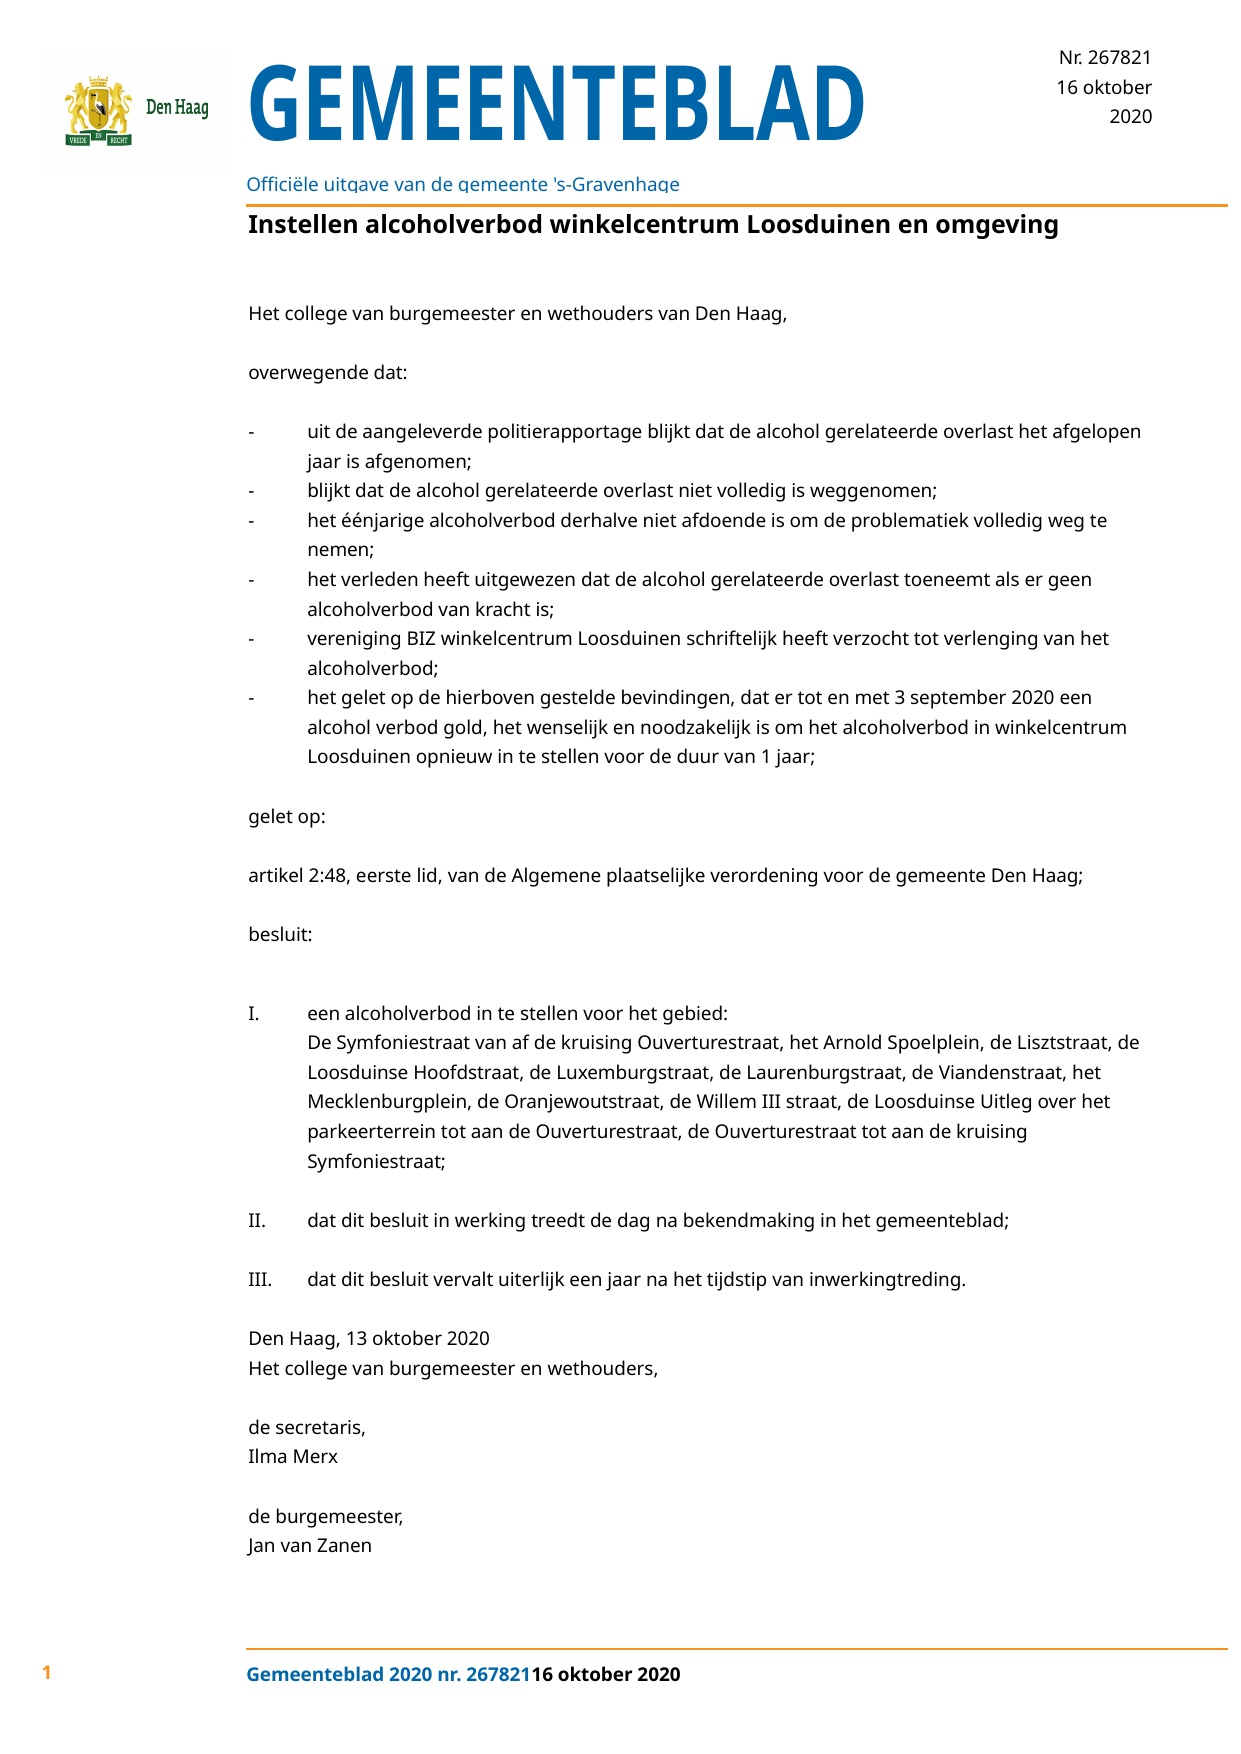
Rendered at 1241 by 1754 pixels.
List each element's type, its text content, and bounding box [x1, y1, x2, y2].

list vereniging BIZ winkelcentrum Loosduinen schriftelijk heeft verzocht tot verlenging van het alcoholverbod; [248, 625, 1152, 681]
list het verleden heeft uitgewezen dat de alcohol gerelateerde overlast toeneemt als er geen alcoholverbod van kracht is; [248, 566, 1152, 621]
picture [41, 47, 231, 172]
list het éénjarige alcoholverbod derhalve niet afdoende is om de problematiek volledig weg te nemen; [248, 507, 1152, 562]
text Instellen alcoholverbod winkelcentrum Loosduinen en omgeving [248, 207, 1152, 241]
list het gelet op de hierboven gestelde bevindingen, dat er tot en met 3 september 2020 een alcohol verbod gold, het wenselijk en noodzakelijk is om het alcoholverbod in winkelcentrum Loosduinen opnieuw in te stellen voor de duur van 1 jaar; [248, 684, 1152, 769]
text Den Haag, 13 oktober 2020 [248, 1325, 1152, 1351]
list blijkt dat de alcohol gerelateerde overlast niet volledig is weggenomen; [248, 477, 1152, 503]
list een alcoholverbod in te stellen voor het gebied: [248, 1000, 1152, 1026]
text besluit: [248, 921, 1152, 947]
text Het college van burgemeester en wethouders, [248, 1355, 1152, 1381]
text de secretaris, [248, 1414, 1152, 1440]
list dat dit besluit vervalt uiterlijk een jaar na het tijdstip van inwerkingtreding. [248, 1266, 1152, 1292]
list dat dit besluit in werking treedt de dag na bekendmaking in het gemeenteblad; [248, 1207, 1152, 1233]
text artikel 2:48, eerste lid, van de Algemene plaatselijke verordening voor de gemeente Den Haag; [248, 862, 1152, 888]
text Jan van Zanen [248, 1532, 1152, 1558]
text de burgemeester, [248, 1503, 1152, 1529]
list De Symfoniestraat van af de kruising Ouverturestraat, het Arnold Spoelplein, de Lisztstraat, de Loosduinse Hoofdstraat, de Luxemburgstraat, de Laurenburgstraat, de Viandenstraat, het Mecklenburgplein, de Oranjewoutstraat, de Willem III straat, de Loosduinse Uitleg over het parkeerterrein tot aan de Ouverturestraat, de Ouverturestraat tot aan de kruising Symfoniestraat; [248, 1029, 1152, 1174]
text overwegende dat: [248, 359, 1152, 385]
text Ilma Merx [248, 1444, 1152, 1469]
list uit de aangeleverde politierapportage blijkt dat de alcohol gerelateerde overlast het afgelopen jaar is afgenomen; [248, 418, 1152, 473]
text gelet op: [248, 803, 1152, 828]
text Het college van burgemeester en wethouders van Den Haag, [248, 300, 1152, 326]
